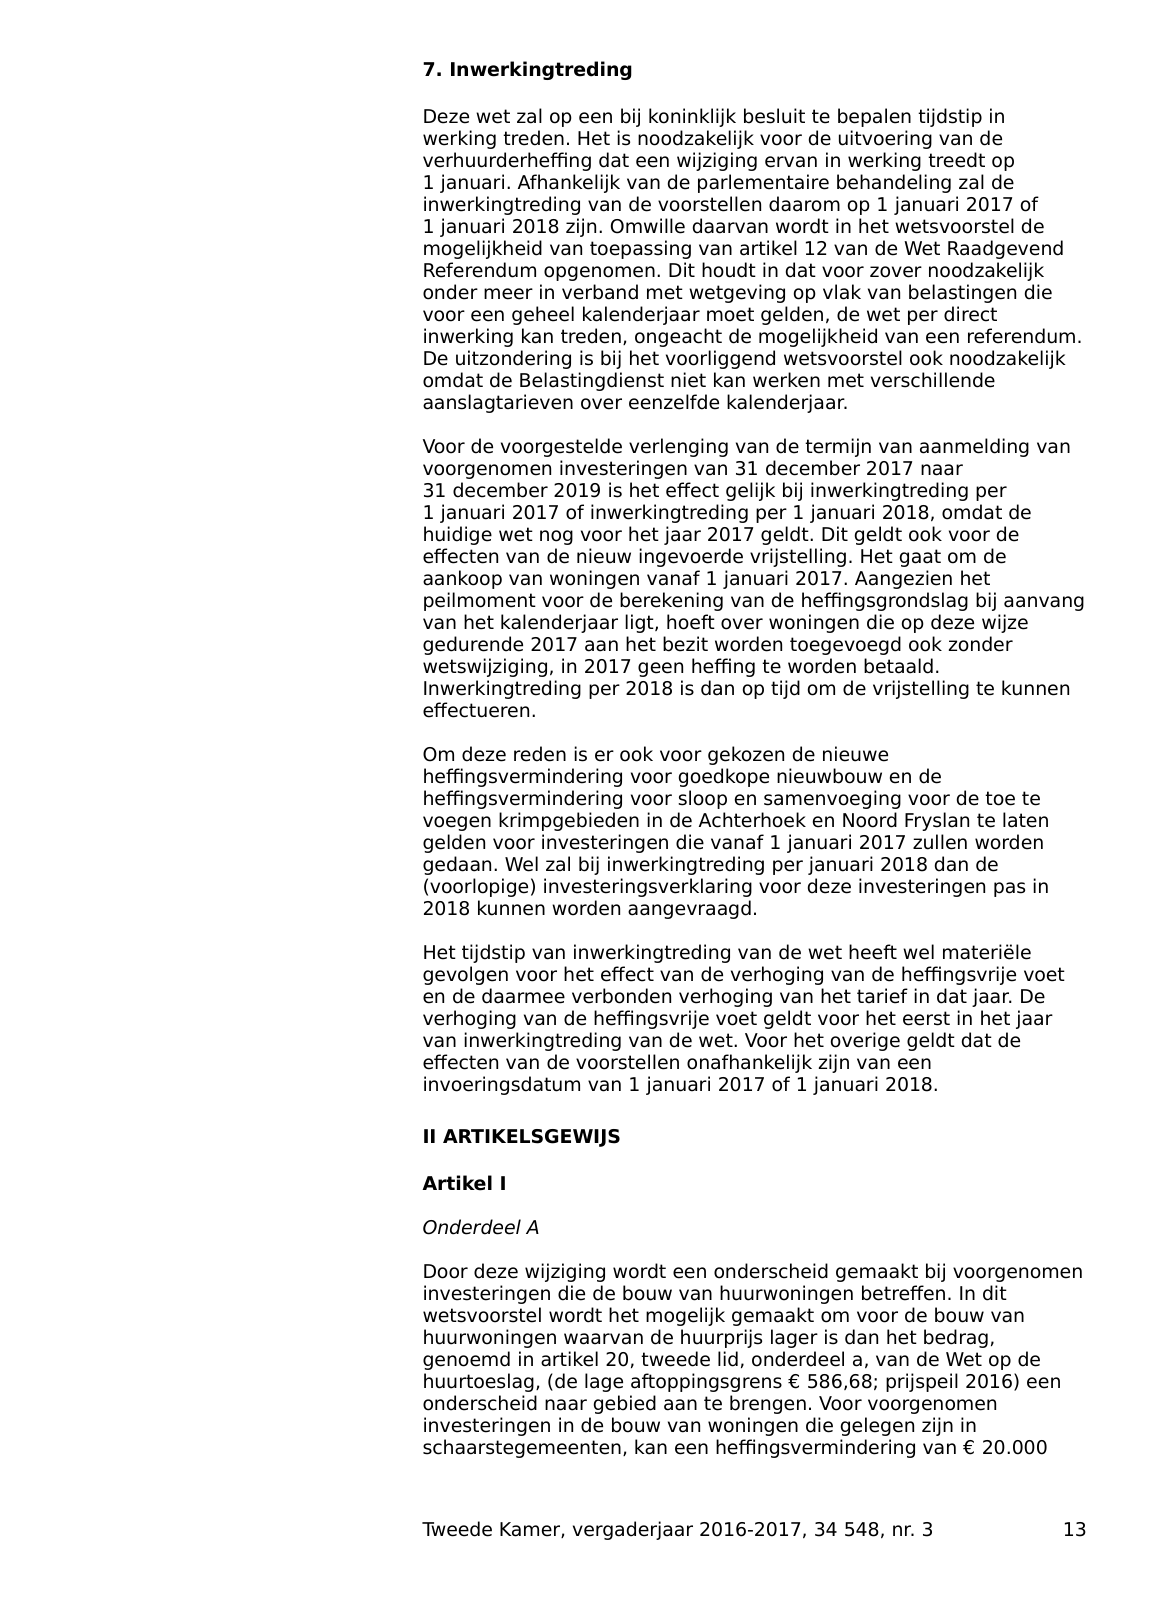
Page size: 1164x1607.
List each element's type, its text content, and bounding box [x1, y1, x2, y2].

subtitle II ARTIKELSGEWIJS [422, 1126, 1087, 1148]
subtitle Onderdeel A [422, 1217, 1087, 1239]
text Deze wet zal op een bij koninklijk besluit te bepalen tijdstip in werking treden. Het is noodzakelijk voor de uitvoering van de verhuurderheffing dat een wijziging ervan in werking treedt op 1 januari. Afhankelijk van de parlementaire behandeling zal de inwerkingtreding van de voorstellen daarom op 1 januari 2017 of 1 januari 2018 zijn. Omwille daarvan wordt in het wetsvoorstel de mogelijkheid van toepassing van artikel 12 van de Wet Raadgevend Referendum opgenomen. Dit houdt in dat voor zover noodzakelijk onder meer in verband met wetgeving op vlak van belastingen die voor een geheel kalenderjaar moet gelden, de wet per direct inwerking kan treden, ongeacht de mogelijkheid van een referendum. De uitzondering is bij het voorliggend wetsvoorstel ook noodzakelijk omdat de Belastingdienst niet kan werken met verschillende aanslagtarieven over eenzelfde kalenderjaar. [422, 106, 1087, 414]
subtitle 7. Inwerkingtreding [422, 59, 1087, 81]
text Het tijdstip van inwerkingtreding van de wet heeft wel materiële gevolgen voor het effect van de verhoging van de heffingsvrije voet en de daarmee verbonden verhoging van het tarief in dat jaar. De verhoging van de heffingsvrije voet geldt voor het eerst in het jaar van inwerkingtreding van de wet. Voor het overige geldt dat de effecten van de voorstellen onafhankelijk zijn van een invoeringsdatum van 1 januari 2017 of 1 januari 2018. [422, 942, 1087, 1096]
text Om deze reden is er ook voor gekozen de nieuwe heffingsvermindering voor goedkope nieuwbouw en de heffingsvermindering voor sloop en samenvoeging voor de toe te voegen krimpgebieden in de Achterhoek en Noord Fryslan te laten gelden voor investeringen die vanaf 1 januari 2017 zullen worden gedaan. Wel zal bij inwerkingtreding per januari 2018 dan de (voorlopige) investeringsverklaring voor deze investeringen pas in 2018 kunnen worden aangevraagd. [422, 744, 1087, 920]
text Voor de voorgestelde verlenging van de termijn van aanmelding van voorgenomen investeringen van 31 december 2017 naar 31 december 2019 is het effect gelijk bij inwerkingtreding per 1 januari 2017 of inwerkingtreding per 1 januari 2018, omdat de huidige wet nog voor het jaar 2017 geldt. Dit geldt ook voor de effecten van de nieuw ingevoerde vrijstelling. Het gaat om de aankoop van woningen vanaf 1 januari 2017. Aangezien het peilmoment voor de berekening van de heffingsgrondslag bij aanvang van het kalenderjaar ligt, hoeft over woningen die op deze wijze gedurende 2017 aan het bezit worden toegevoegd ook zonder wetswijziging, in 2017 geen heffing te worden betaald. Inwerkingtreding per 2018 is dan op tijd om de vrijstelling te kunnen effectueren. [422, 436, 1087, 722]
text Door deze wijziging wordt een onderscheid gemaakt bij voorgenomen investeringen die de bouw van huurwoningen betreffen. In dit wetsvoorstel wordt het mogelijk gemaakt om voor de bouw van huurwoningen waarvan de huurprijs lager is dan het bedrag, genoemd in artikel 20, tweede lid, onderdeel a, van de Wet op de huurtoeslag, (de lage aftoppingsgrens € 586,68; prijspeil 2016) een onderscheid naar gebied aan te brengen. Voor voorgenomen investeringen in de bouw van woningen die gelegen zijn in schaarstegemeenten, kan een heffingsvermindering van € 20.000 [422, 1261, 1087, 1459]
subtitle Artikel I [422, 1173, 1087, 1195]
